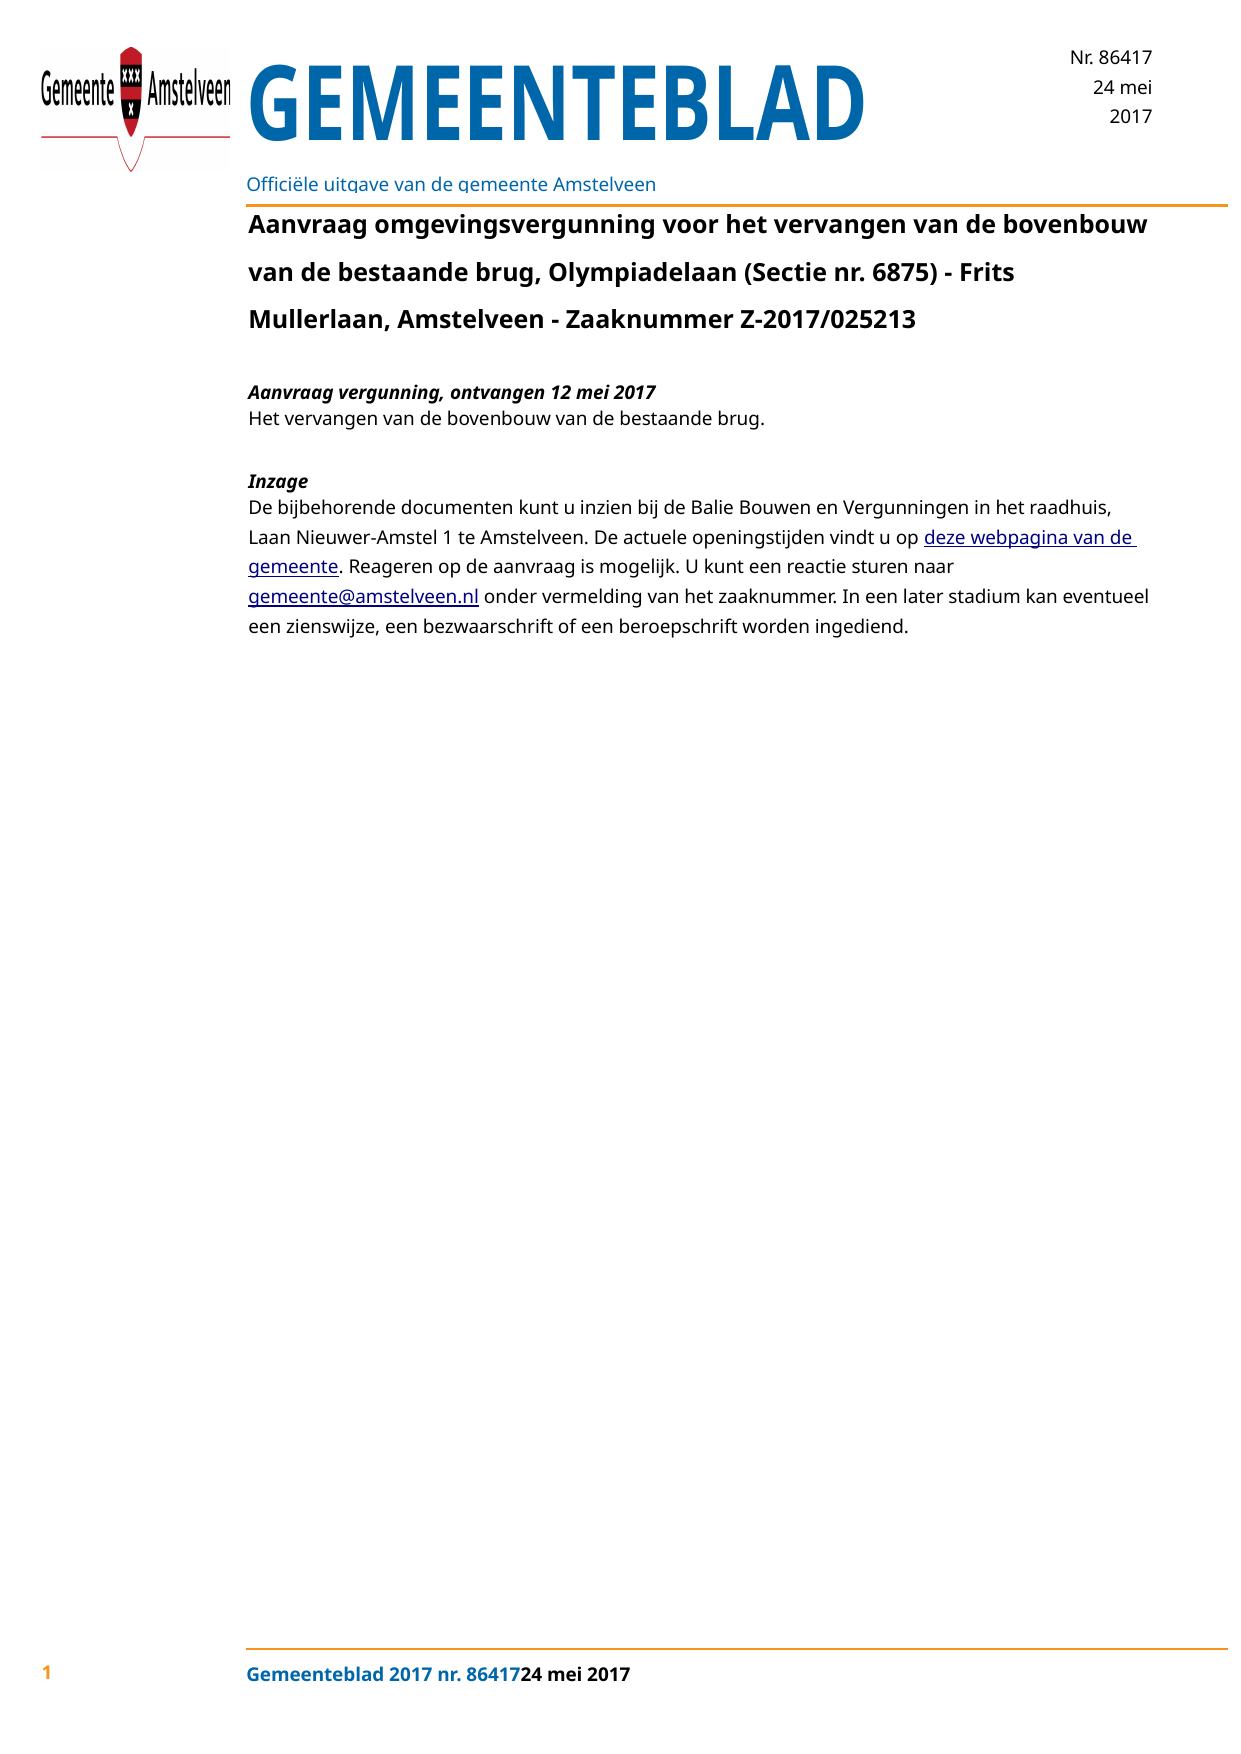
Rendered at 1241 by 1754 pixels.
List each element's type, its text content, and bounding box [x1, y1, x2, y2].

text Aanvraag vergunning, ontvangen 12 mei 2017 [248, 379, 1152, 405]
text Het vervangen van de bovenbouw van de bestaande brug. [248, 405, 1152, 431]
text Aanvraag omgevingsvergunning voor het vervangen van de bovenbouw van de bestaande brug, Olympiadelaan (Sectie nr. 6875) - Frits Mullerlaan, Amstelveen - Zaaknummer Z-2017/025213 [248, 207, 1152, 336]
text De bijbehorende documenten kunt u inzien bij de Balie Bouwen en Vergunningen in het raadhuis, Laan Nieuwer-Amstel 1 te Amstelveen. De actuele openingstijden vindt u op deze webpagina van de gemeente. Reageren op de aanvraag is mogelijk. U kunt een reactie sturen naar gemeente@amstelveen.nl onder vermelding van het zaaknummer. In een later stadium kan eventueel een zienswijze, een bezwaarschrift of een beroepschrift worden ingediend. [248, 494, 1152, 638]
text Inzage [248, 469, 1152, 494]
picture [41, 47, 231, 172]
